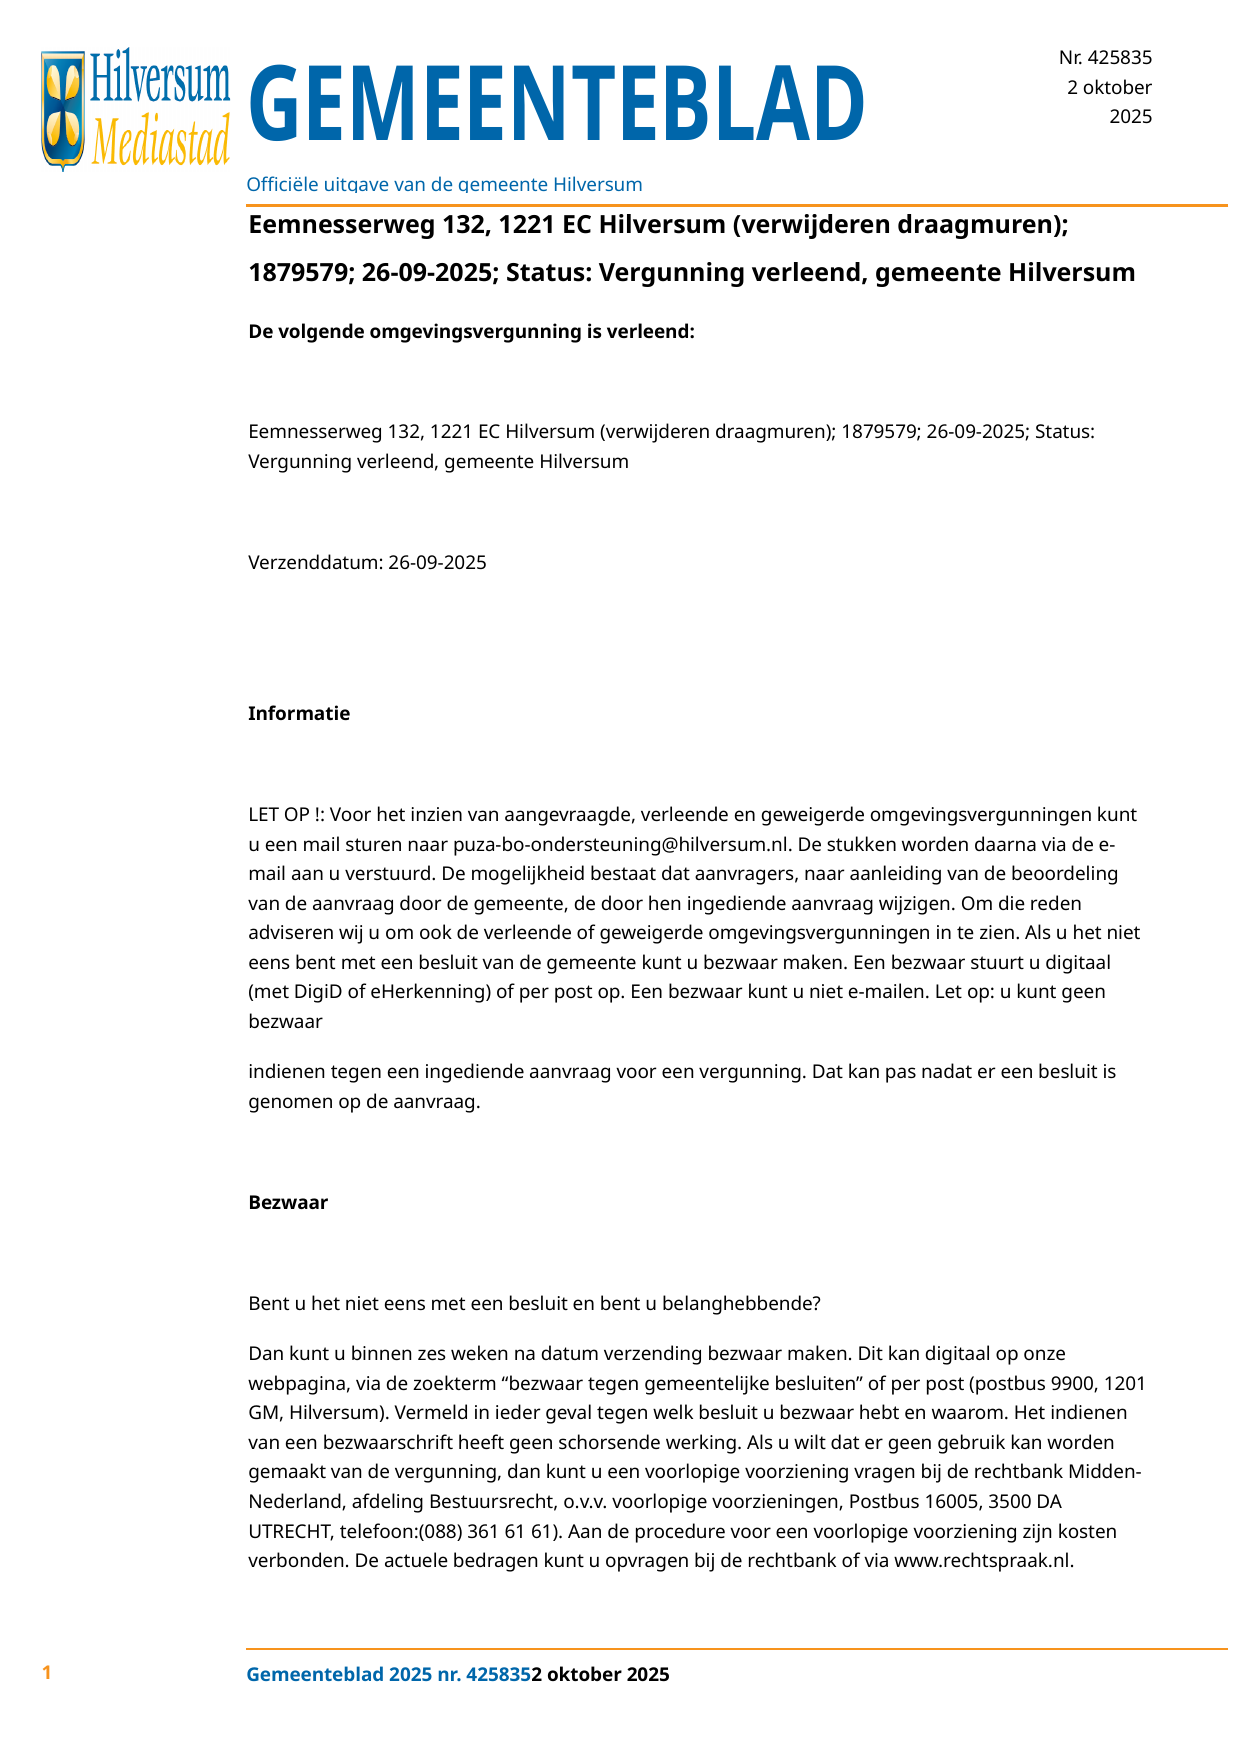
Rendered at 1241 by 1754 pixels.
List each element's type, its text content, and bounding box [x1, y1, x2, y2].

text LET OP !: Voor het inzien van aangevraagde, verleende en geweigerde omgevingsvergunningen kunt u een mail sturen naar puza-bo-ondersteuning@hilversum.nl. De stukken worden daarna via de e-mail aan u verstuurd. De mogelijkheid bestaat dat aanvragers, naar aanleiding van de beoordeling van de aanvraag door de gemeente, de door hen ingediende aanvraag wijzigen. Om die reden adviseren wij u om ook de verleende of geweigerde omgevingsvergunningen in te zien. Als u het niet eens bent met een besluit van de gemeente kunt u bezwaar maken. Een bezwaar stuurt u digitaal (met DigiD of eHerkenning) of per post op. Een bezwaar kunt u niet e-mailen. Let op: u kunt geen bezwaar [248, 801, 1152, 1034]
text Bent u het niet eens met een besluit en bent u belanghebbende? [248, 1290, 1152, 1316]
text De volgende omgevingsvergunning is verleend: [248, 318, 1152, 344]
text Informatie [248, 700, 1152, 726]
text Bezwaar [248, 1189, 1152, 1215]
text Verzenddatum: 26-09-2025 [248, 549, 1152, 575]
text Eemnesserweg 132, 1221 EC Hilversum (verwijderen draagmuren); 1879579; 26-09-2025; Status: Vergunning verleend, gemeente Hilversum [248, 207, 1152, 288]
text Dan kunt u binnen zes weken na datum verzending bezwaar maken. Dit kan digitaal op onze webpagina, via de zoekterm “bezwaar tegen gemeentelijke besluiten” of per post (postbus 9900, 1201 GM, Hilversum). Vermeld in ieder geval tegen welk besluit u bezwaar hebt en waarom. Het indienen van een bezwaarschrift heeft geen schorsende werking. Als u wilt dat er geen gebruik kan worden gemaakt van de vergunning, dan kunt u een voorlopige voorziening vragen bij de rechtbank Midden-Nederland, afdeling Bestuursrecht, o.v.v. voorlopige voorzieningen, Postbus 16005, 3500 DA UTRECHT, telefoon:(088) 361 61 61). Aan de procedure voor een voorlopige voorziening zijn kosten verbonden. De actuele bedragen kunt u opvragen bij de rechtbank of via www.rechtspraak.nl. [248, 1340, 1152, 1573]
text indienen tegen een ingediende aanvraag voor een vergunning. Dat kan pas nadat er een besluit is genomen op de aanvraag. [248, 1059, 1152, 1114]
picture [41, 47, 231, 172]
text Eemnesserweg 132, 1221 EC Hilversum (verwijderen draagmuren); 1879579; 26-09-2025; Status: Vergunning verleend, gemeente Hilversum [248, 419, 1152, 474]
